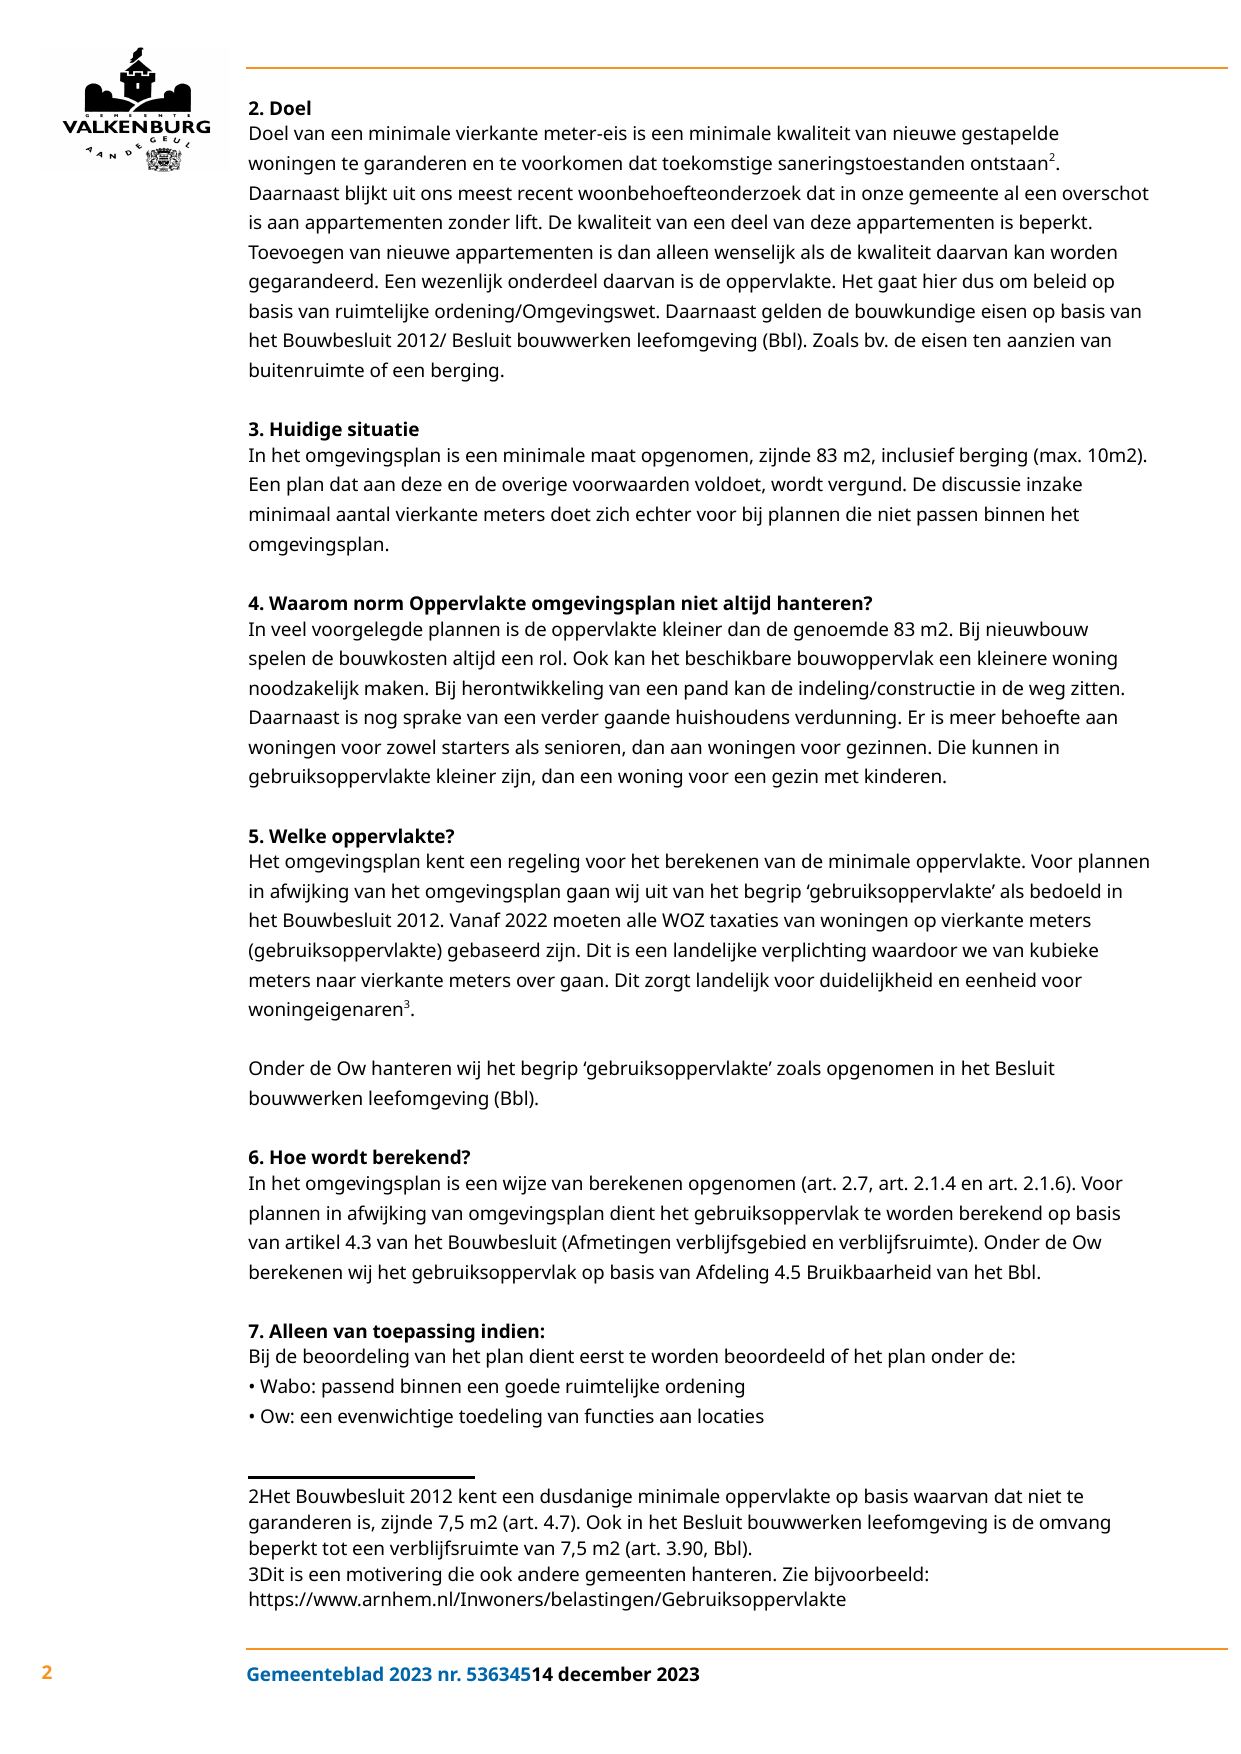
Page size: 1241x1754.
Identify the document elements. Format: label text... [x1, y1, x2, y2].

text Onder de Ow hanteren wij het begrip ‘gebruiksoppervlakte’ zoals opgenomen in het Besluit bouwwerken leefomgeving (Bbl). [248, 1056, 1152, 1111]
text In veel voorgelegde plannen is de oppervlakte kleiner dan de genoemde 83 m2. Bij nieuwbouw spelen de bouwkosten altijd een rol. Ook kan het beschikbare bouwoppervlak een kleinere woning noodzakelijk maken. Bij herontwikkeling van een pand kan de indeling/constructie in de weg zitten. Daarnaast is nog sprake van een verder gaande huishoudens verdunning. Er is meer behoefte aan woningen voor zowel starters als senioren, dan aan woningen voor gezinnen. Die kunnen in gebruiksoppervlakte kleiner zijn, dan een woning voor een gezin met kinderen. [248, 616, 1152, 789]
text In het omgevingsplan is een wijze van berekenen opgenomen (art. 2.7, art. 2.1.4 en art. 2.1.6). Voor plannen in afwijking van omgevingsplan dient het gebruiksoppervlak te worden berekend op basis van artikel 4.3 van het Bouwbesluit (Afmetingen verblijfsgebied en verblijfsruimte). Onder de Ow berekenen wij het gebruiksoppervlak op basis van Afdeling 4.5 Bruikbaarheid van het Bbl. [248, 1170, 1152, 1284]
text 6. Hoe wordt berekend? [248, 1144, 1152, 1170]
text 7. Alleen van toepassing indien: [248, 1318, 1152, 1344]
text Het omgevingsplan kent een regeling voor het berekenen van de minimale oppervlakte. Voor plannen in afwijking van het omgevingsplan gaan wij uit van het begrip ‘gebruiksoppervlakte’ als bedoeld in het Bouwbesluit 2012. Vanaf 2022 moeten alle WOZ taxaties van woningen op vierkante meters (gebruiksoppervlakte) gebaseerd zijn. Dit is een landelijke verplichting waardoor we van kubieke meters naar vierkante meters over gaan. Dit zorgt landelijk voor duidelijkheid en eenheid voor woningeigenaren. [248, 848, 1152, 1022]
text Bij de beoordeling van het plan dient eerst te worden beoordeeld of het plan onder de: [248, 1344, 1152, 1369]
text Het Bouwbesluit 2012 kent een dusdanige minimale oppervlakte op basis waarvan dat niet te garanderen is, zijnde 7,5 m2 (art. 4.7). Ook in het Besluit bouwwerken leefomgeving is de omvang beperkt tot een verblijfsruimte van 7,5 m2 (art. 3.90, Bbl). [248, 1483, 1152, 1561]
text 3. Huidige situatie [248, 416, 1152, 442]
text 4. Waarom norm Oppervlakte omgevingsplan niet altijd hanteren? [248, 590, 1152, 616]
text • Wabo: passend binnen een goede ruimtelijke ordening [248, 1373, 1152, 1399]
text 2. Doel [248, 95, 1152, 121]
picture [41, 47, 231, 172]
text Doel van een minimale vierkante meter-eis is een minimale kwaliteit van nieuwe gestapelde woningen te garanderen en te voorkomen dat toekomstige saneringstoestanden ontstaan. Daarnaast blijkt uit ons meest recent woonbehoefteonderzoek dat in onze gemeente al een overschot is aan appartementen zonder lift. De kwaliteit van een deel van deze appartementen is beperkt. Toevoegen van nieuwe appartementen is dan alleen wenselijk als de kwaliteit daarvan kan worden gegarandeerd. Een wezenlijk onderdeel daarvan is de oppervlakte. Het gaat hier dus om beleid op basis van ruimtelijke ordening/Omgevingswet. Daarnaast gelden de bouwkundige eisen op basis van het Bouwbesluit 2012/ Besluit bouwwerken leefomgeving (Bbl). Zoals bv. de eisen ten aanzien van buitenruimte of een berging. [248, 121, 1152, 383]
text In het omgevingsplan is een minimale maat opgenomen, zijnde 83 m2, inclusief berging (max. 10m2). Een plan dat aan deze en de overige voorwaarden voldoet, wordt vergund. De discussie inzake minimaal aantal vierkante meters doet zich echter voor bij plannen die niet passen binnen het omgevingsplan. [248, 442, 1152, 557]
text 5. Welke oppervlakte? [248, 823, 1152, 848]
text Dit is een motivering die ook andere gemeenten hanteren. Zie bijvoorbeeld: https://www.arnhem.nl/Inwoners/belastingen/Gebruiksoppervlakte [248, 1561, 1152, 1612]
text • Ow: een evenwichtige toedeling van functies aan locaties [248, 1403, 1152, 1429]
